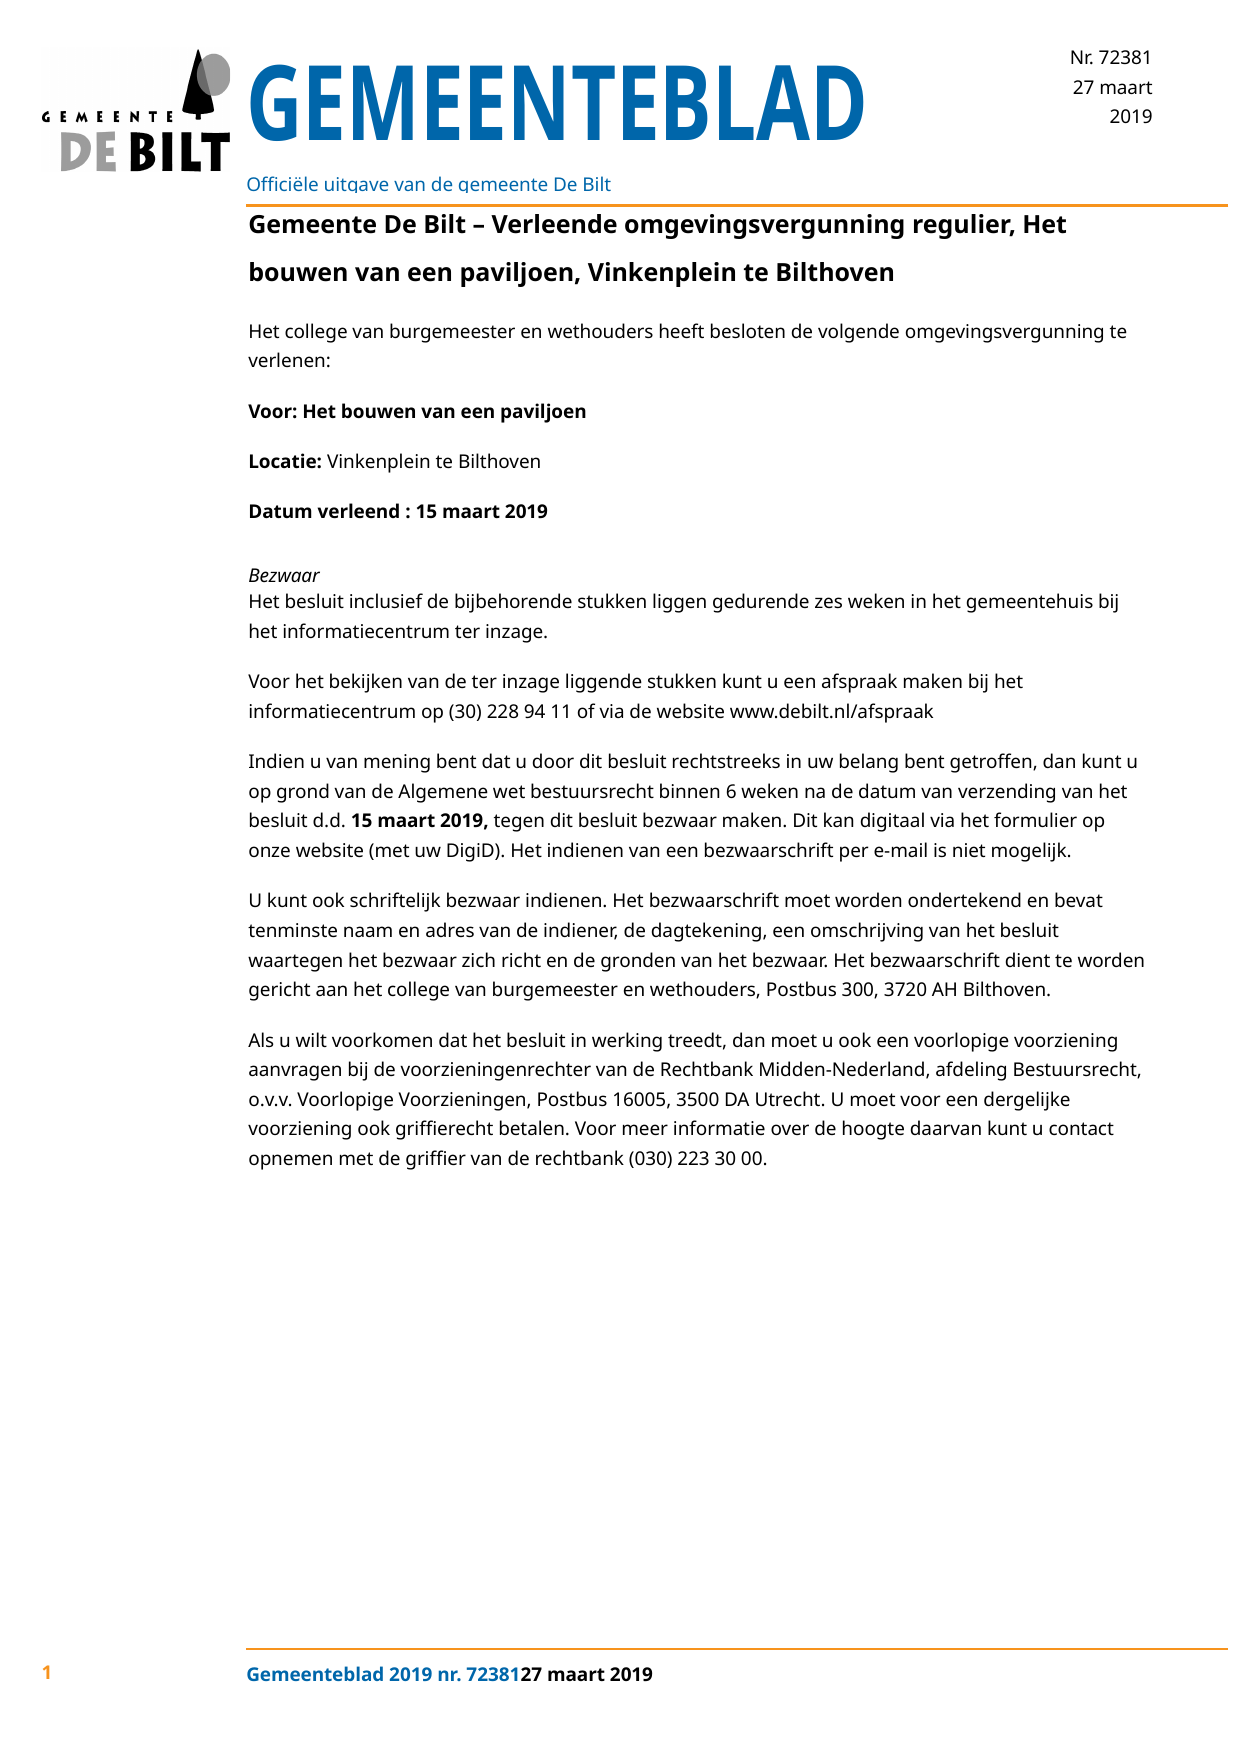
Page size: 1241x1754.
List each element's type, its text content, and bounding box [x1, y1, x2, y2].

text Locatie: Vinkenplein te Bilthoven [248, 448, 1152, 474]
text Gemeente De Bilt – Verleende omgevingsvergunning regulier, Het bouwen van een paviljoen, Vinkenplein te Bilthoven [248, 207, 1152, 288]
text Als u wilt voorkomen dat het besluit in werking treedt, dan moet u ook een voorlopige voorziening aanvragen bij de voorzieningenrechter van de Rechtbank Midden-Nederland, afdeling Bestuursrecht, o.v.v. Voorlopige Voorzieningen, Postbus 16005, 3500 DA Utrecht. U moet voor een dergelijke voorziening ook griffierecht betalen. Voor meer informatie over de hoogte daarvan kunt u contact opnemen met de griffier van de rechtbank (030) 223 30 00. [248, 1027, 1152, 1171]
picture [41, 47, 231, 172]
text Het besluit inclusief de bijbehorende stukken liggen gedurende zes weken in het gemeentehuis bij het informatiecentrum ter inzage. [248, 588, 1152, 644]
text Voor: Het bouwen van een paviljoen [248, 398, 1152, 424]
text Het college van burgemeester en wethouders heeft besloten de volgende omgevingsvergunning te verlenen: [248, 318, 1152, 373]
text Datum verleend : 15 maart 2019 [248, 499, 1152, 524]
text Indien u van mening bent dat u door dit besluit rechtstreeks in uw belang bent getroffen, dan kunt u op grond van de Algemene wet bestuursrecht binnen 6 weken na de datum van verzending van het besluit d.d. 15 maart 2019, tegen dit besluit bezwaar maken. Dit kan digitaal via het formulier op onze website (met uw DigiD). Het indienen van een bezwaarschrift per e-mail is niet mogelijk. [248, 748, 1152, 863]
text U kunt ook schriftelijk bezwaar indienen. Het bezwaarschrift moet worden ondertekend en bevat tenminste naam en adres van de indiener, de dagtekening, een omschrijving van het besluit waartegen het bezwaar zich richt en de gronden van het bezwaar. Het bezwaarschrift dient te worden gericht aan het college van burgemeester en wethouders, Postbus 300, 3720 AH Bilthoven. [248, 888, 1152, 1002]
text Voor het bekijken van de ter inzage liggende stukken kunt u een afspraak maken bij het informatiecentrum op (30) 228 94 11 of via de website www.debilt.nl/afspraak [248, 668, 1152, 724]
text Bezwaar [248, 563, 1152, 588]
